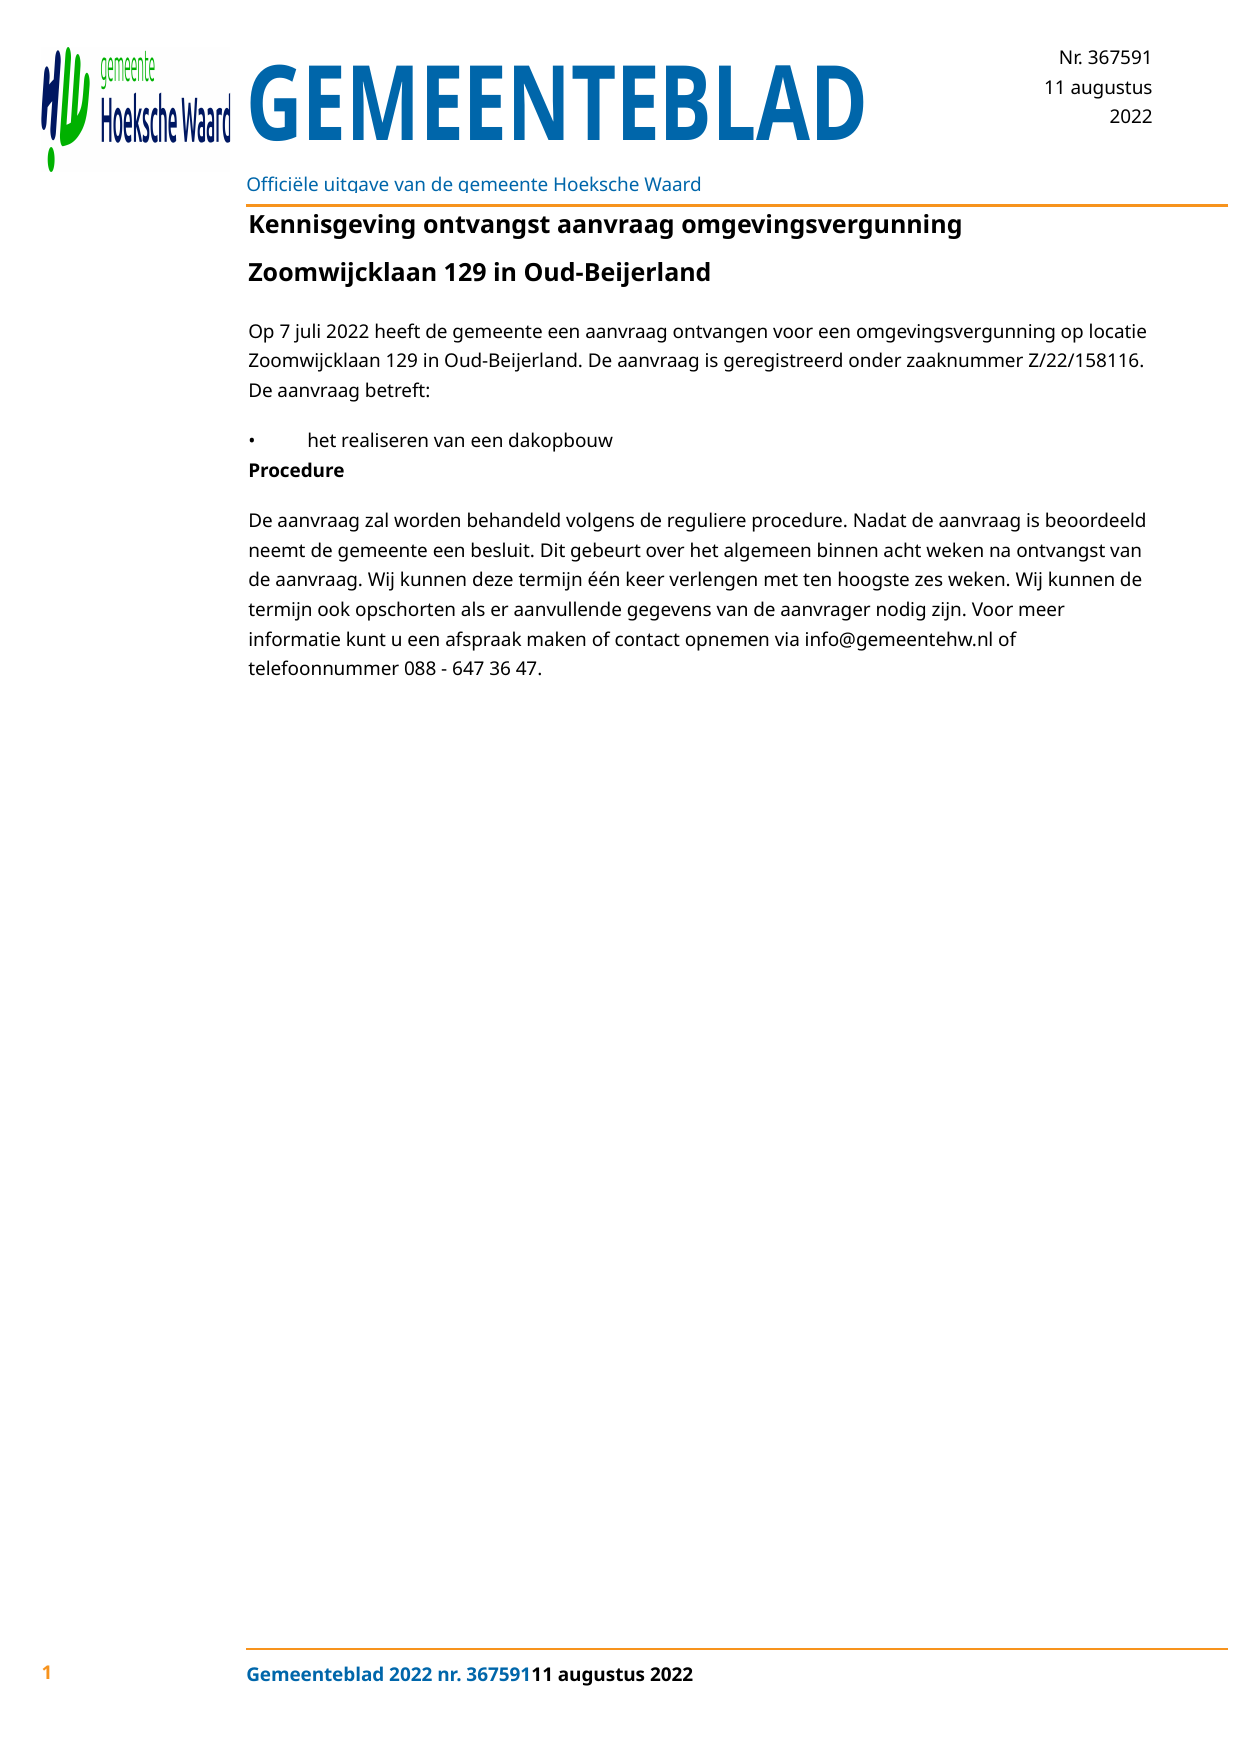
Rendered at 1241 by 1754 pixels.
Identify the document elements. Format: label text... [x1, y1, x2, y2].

text De aanvraag zal worden behandeld volgens de reguliere procedure. Nadat de aanvraag is beoordeeld neemt de gemeente een besluit. Dit gebeurt over het algemeen binnen acht weken na ontvangst van de aanvraag. Wij kunnen deze termijn één keer verlengen met ten hoogste zes weken. Wij kunnen de termijn ook opschorten als er aanvullende gegevens van de aanvrager nodig zijn. Voor meer informatie kunt u een afspraak maken of contact opnemen via info@gemeentehw.nl of telefoonnummer 088 - 647 36 47. [248, 507, 1152, 681]
list het realiseren van een dakopbouw [248, 427, 1152, 453]
text Op 7 juli 2022 heeft de gemeente een aanvraag ontvangen voor een omgevingsvergunning op locatie Zoomwijcklaan 129 in Oud-Beijerland. De aanvraag is geregistreerd onder zaaknummer Z/22/158116. De aanvraag betreft: [248, 318, 1152, 403]
text Procedure [248, 457, 1152, 483]
text Kennisgeving ontvangst aanvraag omgevingsvergunning Zoomwijcklaan 129 in Oud-Beijerland [248, 207, 1152, 288]
picture [41, 47, 231, 172]
